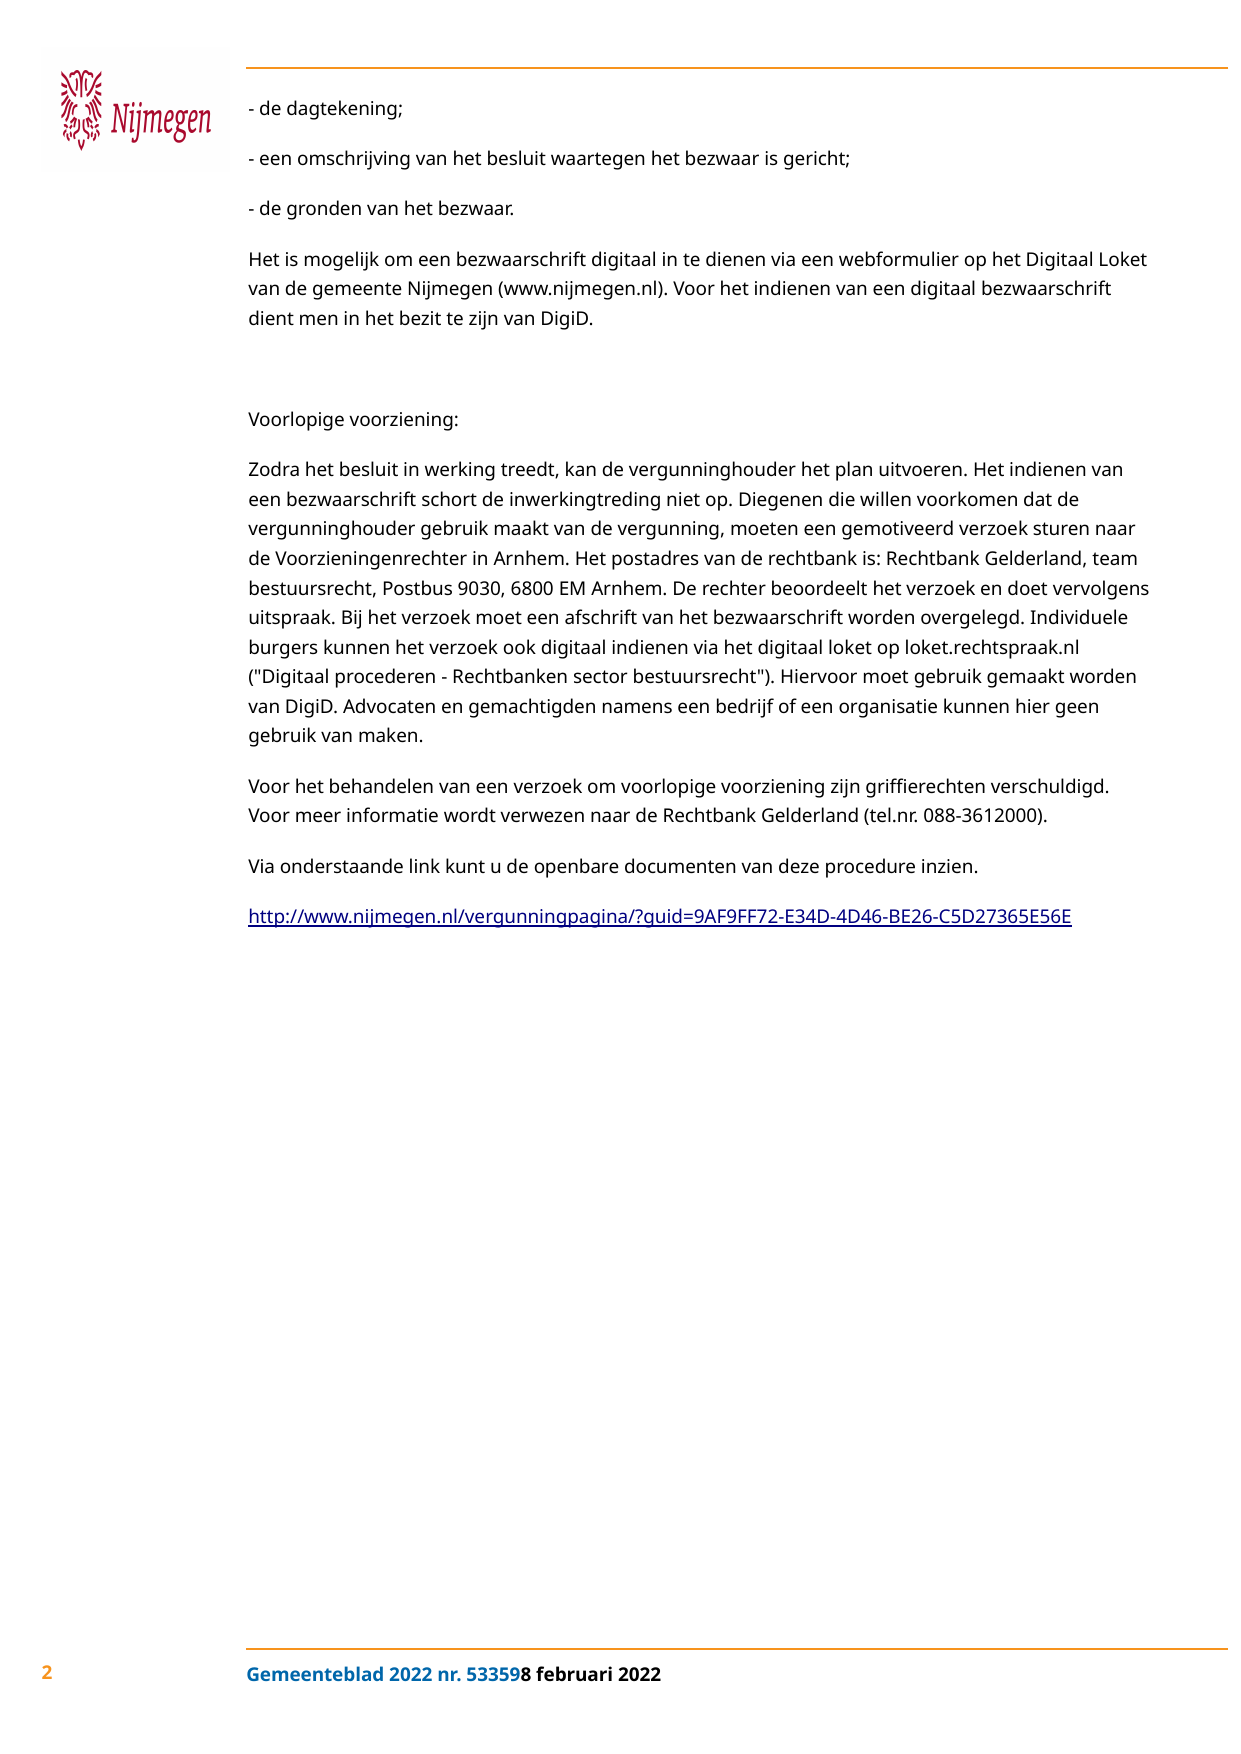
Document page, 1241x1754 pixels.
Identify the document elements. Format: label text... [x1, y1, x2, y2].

text - een omschrijving van het besluit waartegen het bezwaar is gericht; [248, 145, 1152, 171]
text - de dagtekening; [248, 95, 1152, 121]
text Via onderstaande link kunt u de openbare documenten van deze procedure inzien. [248, 853, 1152, 879]
text http://www.nijmegen.nl/vergunningpagina/?guid=9AF9FF72-E34D-4D46-BE26-C5D27365E56E [248, 903, 1152, 929]
text Voor het behandelen van een verzoek om voorlopige voorziening zijn griffierechten verschuldigd. Voor meer informatie wordt verwezen naar de Rechtbank Gelderland (tel.nr. 088-3612000). [248, 773, 1152, 828]
text Voorlopige voorziening: [248, 406, 1152, 432]
text Zodra het besluit in werking treedt, kan de vergunninghouder het plan uitvoeren. Het indienen van een bezwaarschrift schort de inwerkingtreding niet op. Diegenen die willen voorkomen dat de vergunninghouder gebruik maakt van de vergunning, moeten een gemotiveerd verzoek sturen naar de Voorzieningenrechter in Arnhem. Het postadres van de rechtbank is: Rechtbank Gelderland, team bestuursrecht, Postbus 9030, 6800 EM Arnhem. De rechter beoordeelt het verzoek en doet vervolgens uitspraak. Bij het verzoek moet een afschrift van het bezwaarschrift worden overgelegd. Individuele burgers kunnen het verzoek ook digitaal indienen via het digitaal loket op loket.rechtspraak.nl ("Digitaal procederen - Rechtbanken sector bestuursrecht"). Hiervoor moet gebruik gemaakt worden van DigiD. Advocaten en gemachtigden namens een bedrijf of een organisatie kunnen hier geen gebruik van maken. [248, 456, 1152, 748]
picture [41, 47, 231, 172]
text Het is mogelijk om een bezwaarschrift digitaal in te dienen via een webformulier op het Digitaal Loket van de gemeente Nijmegen (www.nijmegen.nl). Voor het indienen van een digitaal bezwaarschrift dient men in het bezit te zijn van DigiD. [248, 246, 1152, 331]
text - de gronden van het bezwaar. [248, 196, 1152, 221]
